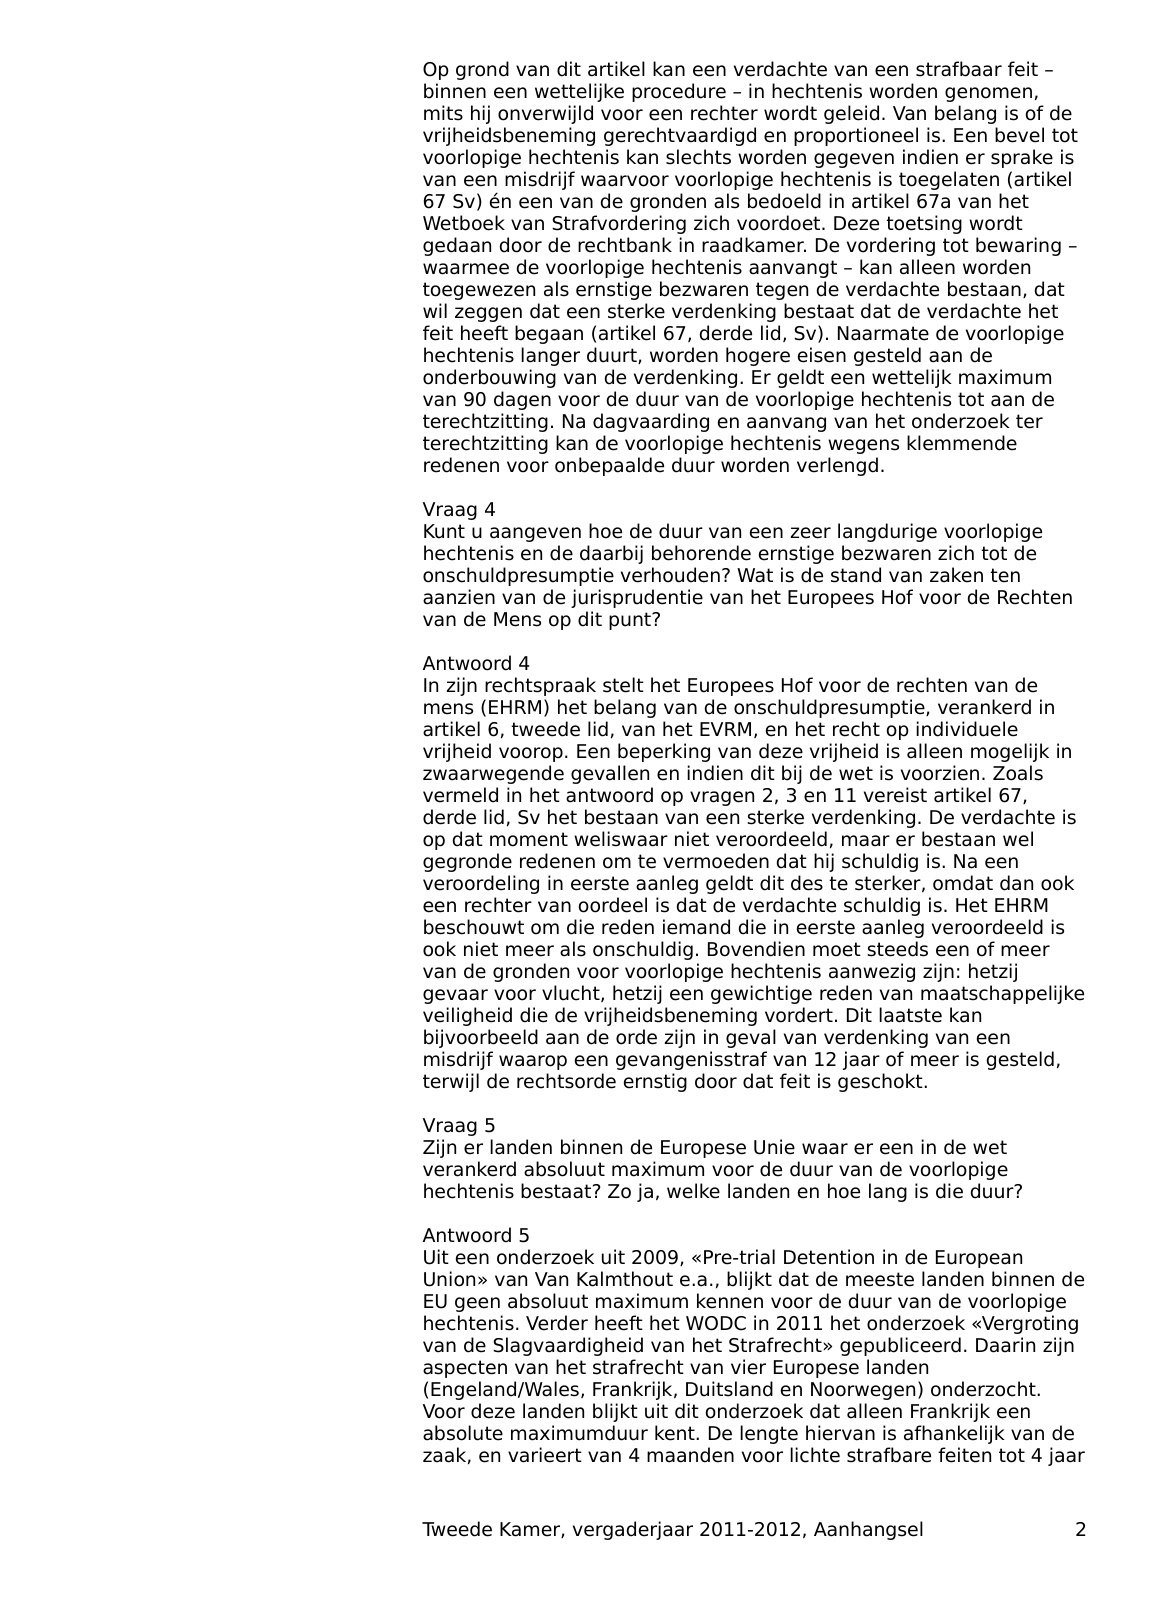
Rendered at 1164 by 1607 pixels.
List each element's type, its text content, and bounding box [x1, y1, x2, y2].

text Vraag 5 [422, 1115, 1087, 1137]
text Antwoord 4 [422, 653, 1087, 675]
text Zijn er landen binnen de Europese Unie waar er een in de wet verankerd absoluut maximum voor de duur van de voorlopige hechtenis bestaat? Zo ja, welke landen en hoe lang is die duur? [422, 1137, 1087, 1203]
text Vraag 4 [422, 499, 1087, 521]
text Kunt u aangeven hoe de duur van een zeer langdurige voorlopige hechtenis en de daarbij behorende ernstige bezwaren zich tot de onschuldpresumptie verhouden? Wat is de stand van zaken ten aanzien van de jurisprudentie van het Europees Hof voor de Rechten van de Mens op dit punt? [422, 521, 1087, 631]
text In zijn rechtspraak stelt het Europees Hof voor de rechten van de mens (EHRM) het belang van de onschuldpresumptie, verankerd in artikel 6, tweede lid, van het EVRM, en het recht op individuele vrijheid voorop. Een beperking van deze vrijheid is alleen mogelijk in zwaarwegende gevallen en indien dit bij de wet is voorzien. Zoals vermeld in het antwoord op vragen 2, 3 en 11 vereist artikel 67, derde lid, Sv het bestaan van een sterke verdenking. De verdachte is op dat moment weliswaar niet veroordeeld, maar er bestaan wel gegronde redenen om te vermoeden dat hij schuldig is. Na een veroordeling in eerste aanleg geldt dit des te sterker, omdat dan ook een rechter van oordeel is dat de verdachte schuldig is. Het EHRM beschouwt om die reden iemand die in eerste aanleg veroordeeld is ook niet meer als onschuldig. Bovendien moet steeds een of meer van de gronden voor voorlopige hechtenis aanwezig zijn: hetzij gevaar voor vlucht, hetzij een gewichtige reden van maatschappelijke veiligheid die de vrijheidsbeneming vordert. Dit laatste kan bijvoorbeeld aan de orde zijn in geval van verdenking van een misdrijf waarop een gevangenisstraf van 12 jaar of meer is gesteld, terwijl de rechtsorde ernstig door dat feit is geschokt. [422, 675, 1087, 1092]
text Op grond van dit artikel kan een verdachte van een strafbaar feit – binnen een wettelijke procedure – in hechtenis worden genomen, mits hij onverwijld voor een rechter wordt geleid. Van belang is of de vrijheidsbeneming gerechtvaardigd en proportioneel is. Een bevel tot voorlopige hechtenis kan slechts worden gegeven indien er sprake is van een misdrijf waarvoor voorlopige hechtenis is toegelaten (artikel 67 Sv) én een van de gronden als bedoeld in artikel 67a van het Wetboek van Strafvordering zich voordoet. Deze toetsing wordt gedaan door de rechtbank in raadkamer. De vordering tot bewaring – waarmee de voorlopige hechtenis aanvangt – kan alleen worden toegewezen als ernstige bezwaren tegen de verdachte bestaan, dat wil zeggen dat een sterke verdenking bestaat dat de verdachte het feit heeft begaan (artikel 67, derde lid, Sv). Naarmate de voorlopige hechtenis langer duurt, worden hogere eisen gesteld aan de onderbouwing van de verdenking. Er geldt een wettelijk maximum van 90 dagen voor de duur van de voorlopige hechtenis tot aan de terechtzitting. Na dagvaarding en aanvang van het onderzoek ter terechtzitting kan de voorlopige hechtenis wegens klemmende redenen voor onbepaalde duur worden verlengd. [422, 59, 1087, 477]
text Antwoord 5 [422, 1225, 1087, 1247]
text Uit een onderzoek uit 2009, «Pre-trial Detention in de European Union» van Van Kalmthout e.a., blijkt dat de meeste landen binnen de EU geen absoluut maximum kennen voor de duur van de voorlopige hechtenis. Verder heeft het WODC in 2011 het onderzoek «Vergroting van de Slagvaardigheid van het Strafrecht» gepubliceerd. Daarin zijn aspecten van het strafrecht van vier Europese landen (Engeland/Wales, Frankrijk, Duitsland en Noorwegen) onderzocht. Voor deze landen blijkt uit dit onderzoek dat alleen Frankrijk een absolute maximumduur kent. De lengte hiervan is afhankelijk van de zaak, en varieert van 4 maanden voor lichte strafbare feiten tot 4 jaar [422, 1247, 1087, 1467]
